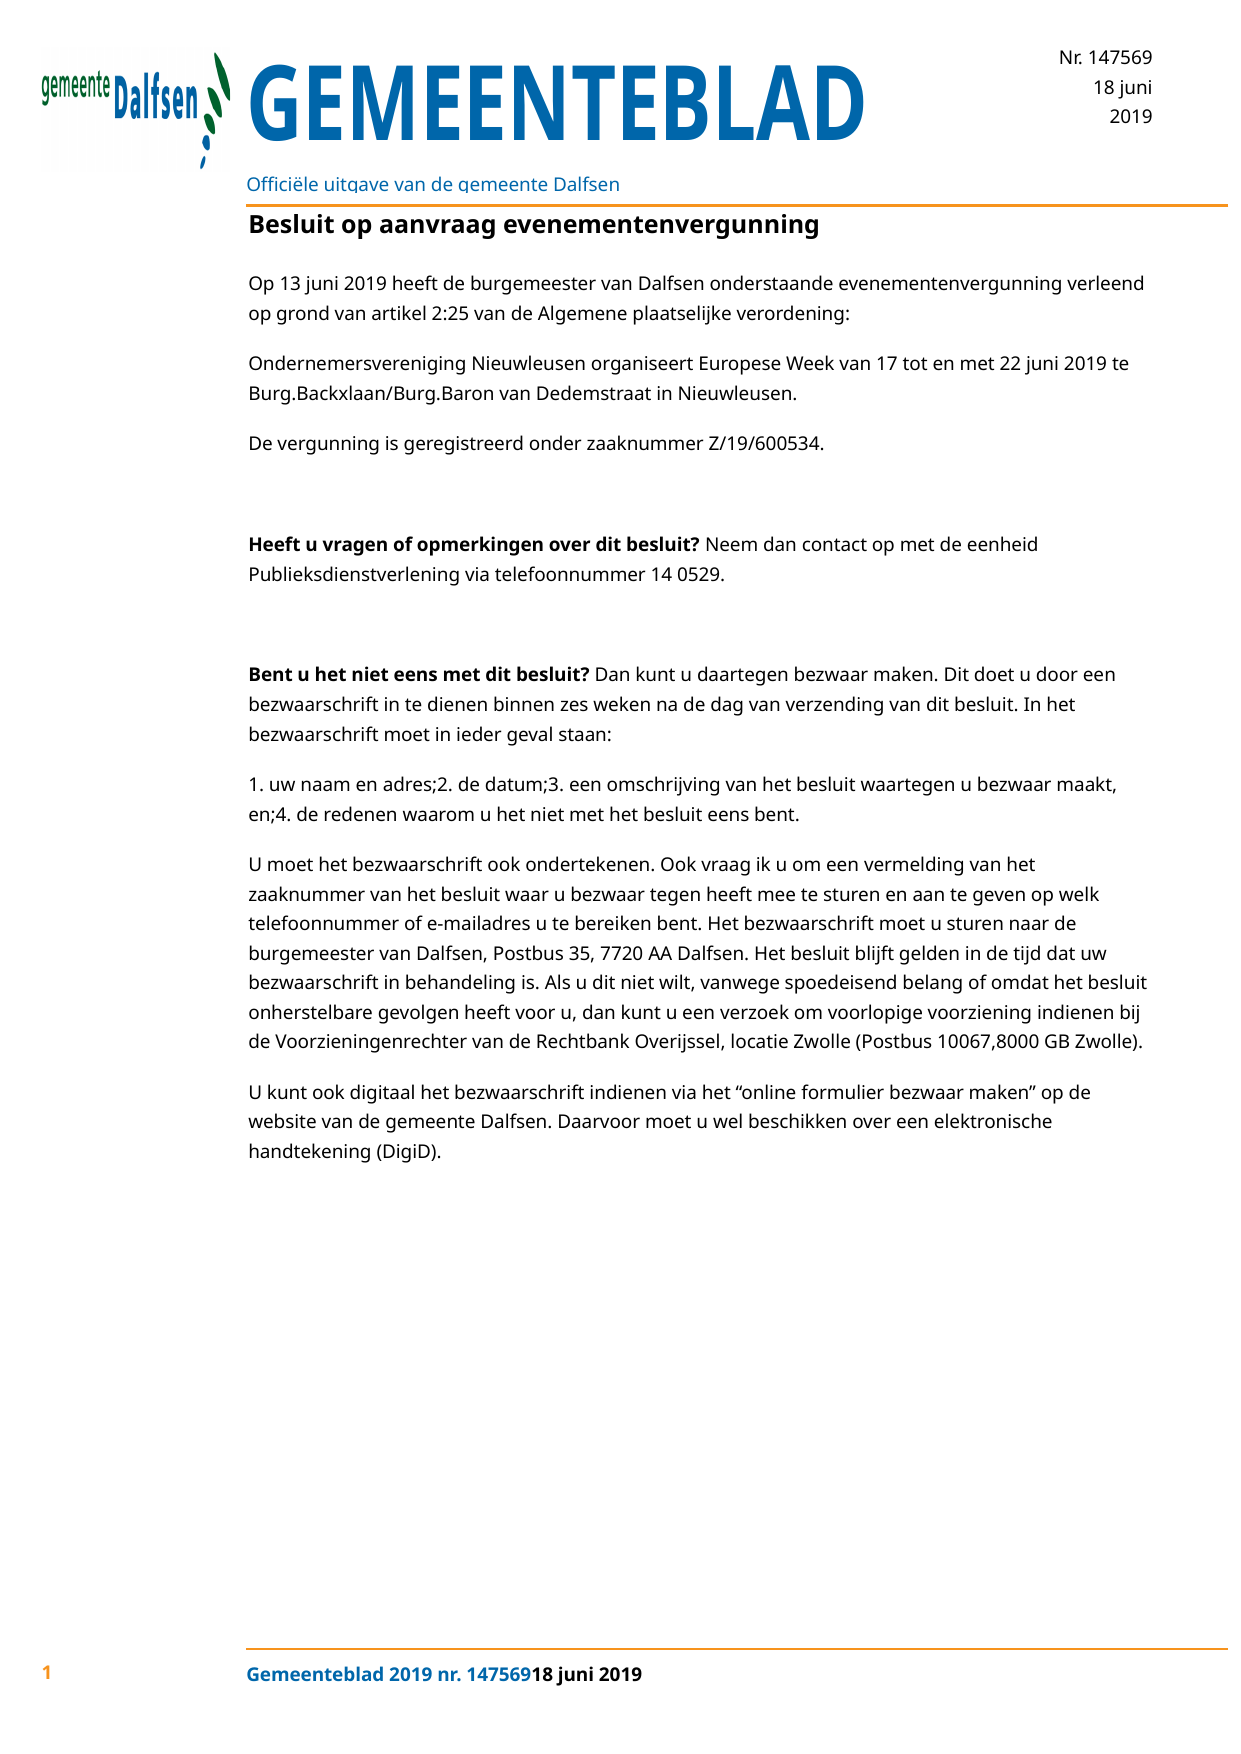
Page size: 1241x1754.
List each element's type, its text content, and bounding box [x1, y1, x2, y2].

text Op 13 juni 2019 heeft de burgemeester van Dalfsen onderstaande evenementenvergunning verleend op grond van artikel 2:25 van de Algemene plaatselijke verordening: [248, 270, 1152, 326]
text Ondernemersvereniging Nieuwleusen organiseert Europese Week van 17 tot en met 22 juni 2019 te Burg.Backxlaan/Burg.Baron van Dedemstraat in Nieuwleusen. [248, 350, 1152, 406]
text Bent u het niet eens met dit besluit? Dan kunt u daartegen bezwaar maken. Dit doet u door een bezwaarschrift in te dienen binnen zes weken na de dag van verzending van dit besluit. In het bezwaarschrift moet in ieder geval staan: [248, 662, 1152, 746]
text 1. uw naam en adres;2. de datum;3. een omschrijving van het besluit waartegen u bezwaar maakt, en;4. de redenen waarom u het niet met het besluit eens bent. [248, 771, 1152, 826]
picture [41, 47, 231, 172]
text Besluit op aanvraag evenementenvergunning [248, 207, 1152, 241]
text De vergunning is geregistreerd onder zaaknummer Z/19/600534. [248, 430, 1152, 456]
text Heeft u vragen of opmerkingen over dit besluit? Neem dan contact op met de eenheid Publieksdienstverlening via telefoonnummer 14 0529. [248, 531, 1152, 586]
text U moet het bezwaarschrift ook ondertekenen. Ook vraag ik u om een vermelding van het zaaknummer van het besluit waar u bezwaar tegen heeft mee te sturen en aan te geven op welk telefoonnummer of e-mailadres u te bereiken bent. Het bezwaarschrift moet u sturen naar de burgemeester van Dalfsen, Postbus 35, 7720 AA Dalfsen. Het besluit blijft gelden in de tijd dat uw bezwaarschrift in behandeling is. Als u dit niet wilt, vanwege spoedeisend belang of omdat het besluit onherstelbare gevolgen heeft voor u, dan kunt u een verzoek om voorlopige voorziening indienen bij de Voorzieningenrechter van de Rechtbank Overijssel, locatie Zwolle (Postbus 10067,8000 GB Zwolle). [248, 851, 1152, 1054]
text U kunt ook digitaal het bezwaarschrift indienen via het “online formulier bezwaar maken” op de website van de gemeente Dalfsen. Daarvoor moet u wel beschikken over een elektronische handtekening (DigiD). [248, 1079, 1152, 1164]
